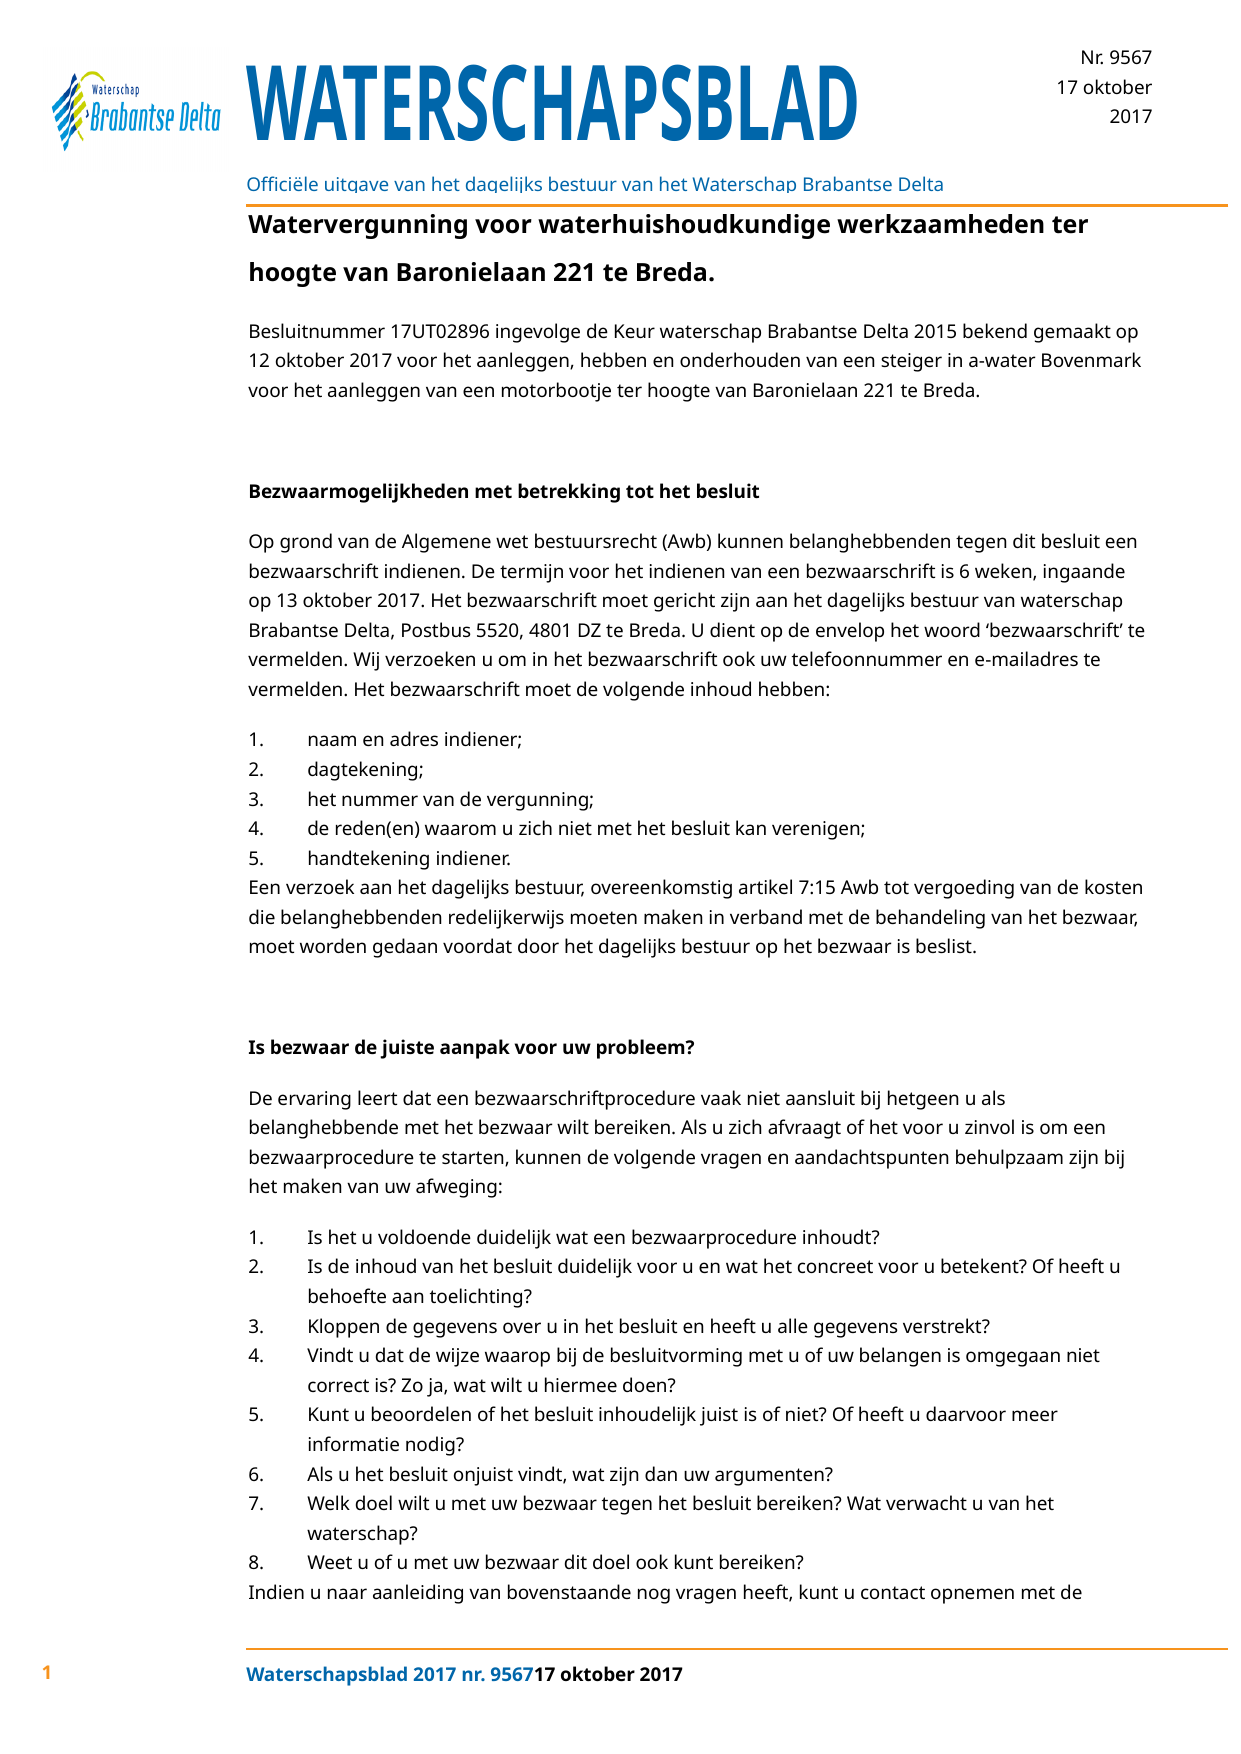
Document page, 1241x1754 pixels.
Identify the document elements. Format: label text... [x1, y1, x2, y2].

list het nummer van de vergunning; [248, 786, 1152, 812]
text De ervaring leert dat een bezwaarschriftprocedure vaak niet aansluit bij hetgeen u als belanghebbende met het bezwaar wilt bereiken. Als u zich afvraagt of het voor u zinvol is om een bezwaarprocedure te starten, kunnen de volgende vragen en aandachtspunten behulpzaam zijn bij het maken van uw afweging: [248, 1085, 1152, 1199]
list handtekening indiener. [248, 845, 1152, 871]
text Indien u naar aanleiding van bovenstaande nog vragen heeft, kunt u contact opnemen met de [248, 1579, 1152, 1605]
picture [41, 47, 231, 172]
list Kunt u beoordelen of het besluit inhoudelijk juist is of niet? Of heeft u daarvoor meer informatie nodig? [248, 1402, 1152, 1457]
text Watervergunning voor waterhuishoudkundige werkzaamheden ter hoogte van Baronielaan 221 te Breda. [248, 207, 1152, 288]
list Is de inhoud van het besluit duidelijk voor u en wat het concreet voor u betekent? Of heeft u behoefte aan toelichting? [248, 1254, 1152, 1309]
list de reden(en) waarom u zich niet met het besluit kan verenigen; [248, 815, 1152, 841]
text Is bezwaar de juiste aanpak voor uw probleem? [248, 1034, 1152, 1060]
list dagtekening; [248, 756, 1152, 782]
text Besluitnummer 17UT02896 ingevolge de Keur waterschap Brabantse Delta 2015 bekend gemaakt op 12 oktober 2017 voor het aanleggen, hebben en onderhouden van een steiger in a-water Bovenmark voor het aanleggen van een motorbootje ter hoogte van Baronielaan 221 te Breda. [248, 318, 1152, 403]
list Kloppen de gegevens over u in het besluit en heeft u alle gegevens verstrekt? [248, 1313, 1152, 1339]
list Vindt u dat de wijze waarop bij de besluitvorming met u of uw belangen is omgegaan niet correct is? Zo ja, wat wilt u hiermee doen? [248, 1342, 1152, 1398]
text Een verzoek aan het dagelijks bestuur, overeenkomstig artikel 7:15 Awb tot vergoeding van de kosten die belanghebbenden redelijkerwijs moeten maken in verband met de behandeling van het bezwaar, moet worden gedaan voordat door het dagelijks bestuur op het bezwaar is beslist. [248, 874, 1152, 959]
list Is het u voldoende duidelijk wat een bezwaarprocedure inhoudt? [248, 1224, 1152, 1250]
text Bezwaarmogelijkheden met betrekking tot het besluit [248, 478, 1152, 504]
list Weet u of u met uw bezwaar dit doel ook kunt bereiken? [248, 1549, 1152, 1575]
list naam en adres indiener; [248, 727, 1152, 752]
text Op grond van de Algemene wet bestuursrecht (Awb) kunnen belanghebbenden tegen dit besluit een bezwaarschrift indienen. De termijn voor het indienen van een bezwaarschrift is 6 weken, ingaande op 13 oktober 2017. Het bezwaarschrift moet gericht zijn aan het dagelijks bestuur van waterschap Brabantse Delta, Postbus 5520, 4801 DZ te Breda. U dient op de envelop het woord ‘bezwaarschrift’ te vermelden. Wij verzoeken u om in het bezwaarschrift ook uw telefoonnummer en e‑mailadres te vermelden. Het bezwaarschrift moet de volgende inhoud hebben: [248, 528, 1152, 702]
list Als u het besluit onjuist vindt, wat zijn dan uw argumenten? [248, 1461, 1152, 1487]
list Welk doel wilt u met uw bezwaar tegen het besluit bereiken? Wat verwacht u van het waterschap? [248, 1490, 1152, 1546]
